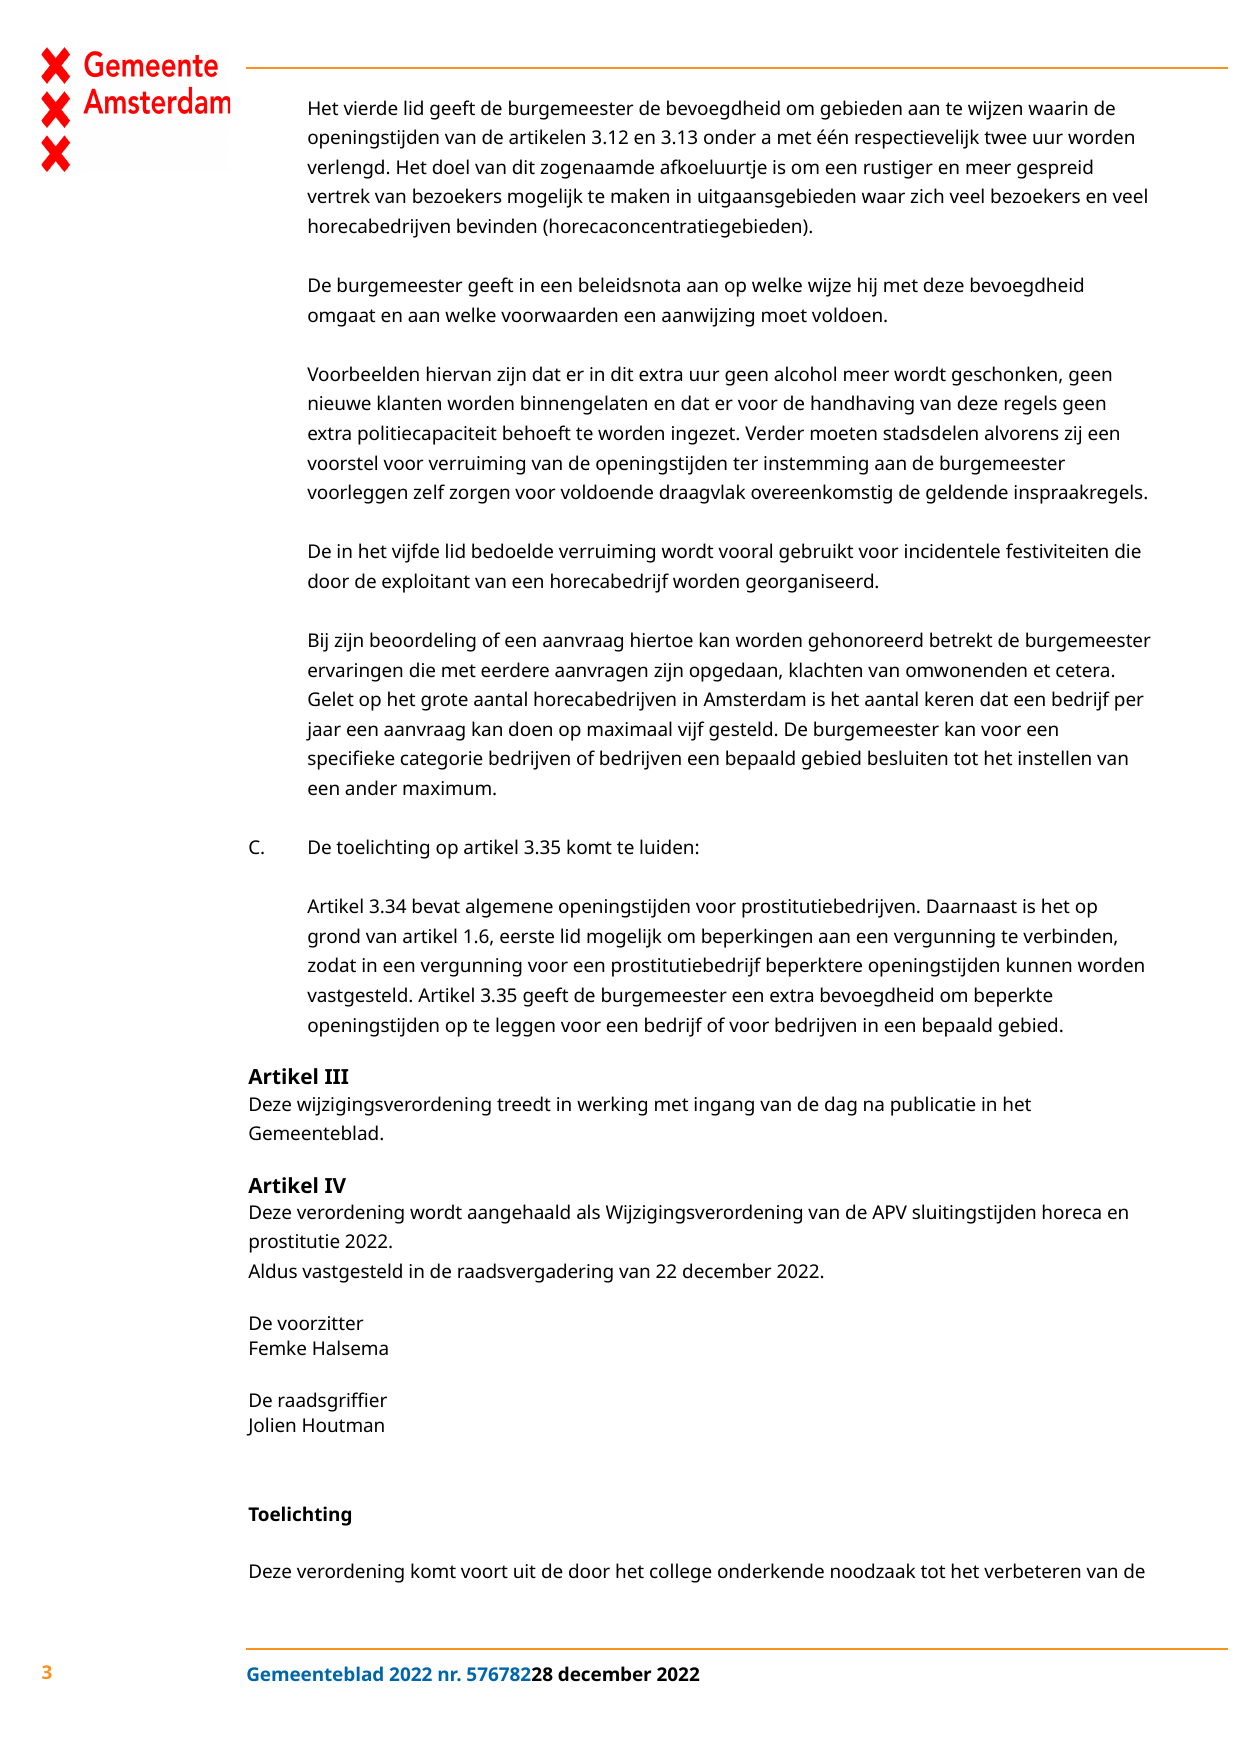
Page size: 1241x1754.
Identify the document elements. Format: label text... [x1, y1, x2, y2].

text Femke Halsema [248, 1336, 1152, 1361]
list Bij zijn beoordeling of een aanvraag hiertoe kan worden gehonoreerd betrekt de burgemeester ervaringen die met eerdere aanvragen zijn opgedaan, klachten van omwonenden et cetera. Gelet op het grote aantal horecabedrijven in Amsterdam is het aantal keren dat een bedrijf per jaar een aanvraag kan doen op maximaal vijf gesteld. De burgemeester kan voor een specifieke categorie bedrijven of bedrijven een bepaald gebied besluiten tot het instellen van een ander maximum. [248, 627, 1152, 801]
text Deze wijzigingsverordening treedt in werking met ingang van de dag na publicatie in het Gemeenteblad. [248, 1091, 1152, 1146]
text Deze verordening wordt aangehaald als Wijzigingsverordening van de APV sluitingstijden horeca en prostitutie 2022. [248, 1199, 1152, 1254]
list Artikel 3.34 bevat algemene openingstijden voor prostitutiebedrijven. Daarnaast is het op grond van artikel 1.6, eerste lid mogelijk om beperkingen aan een vergunning te verbinden, zodat in een vergunning voor een prostitutiebedrijf beperktere openingstijden kunnen worden vastgesteld. Artikel 3.35 geeft de burgemeester een extra bevoegdheid om beperkte openingstijden op te leggen voor een bedrijf of voor bedrijven in een bepaald gebied. [248, 893, 1152, 1038]
text De voorzitter [248, 1310, 1152, 1336]
list De in het vijfde lid bedoelde verruiming wordt vooral gebruikt voor incidentele festiviteiten die door de exploitant van een horecabedrijf worden georganiseerd. [248, 538, 1152, 594]
list De toelichting op artikel 3.35 komt te luiden: [248, 834, 1152, 860]
text Artikel III [248, 1062, 1152, 1091]
text Artikel IV [248, 1171, 1152, 1199]
text Toelichting [248, 1490, 1152, 1529]
text Aldus vastgesteld in de raadsvergadering van 22 december 2022. [248, 1258, 1152, 1284]
picture [41, 47, 231, 172]
text Deze verordening komt voort uit de door het college onderkende noodzaak tot het verbeteren van de [248, 1559, 1152, 1584]
list De burgemeester geeft in een beleidsnota aan op welke wijze hij met deze bevoegdheid omgaat en aan welke voorwaarden een aanwijzing moet voldoen. [248, 272, 1152, 328]
text De raadsgriffier [248, 1387, 1152, 1413]
list Voorbeelden hiervan zijn dat er in dit extra uur geen alcohol meer wordt geschonken, geen nieuwe klanten worden binnengelaten en dat er voor de handhaving van deze regels geen extra politiecapaciteit behoeft te worden ingezet. Verder moeten stadsdelen alvorens zij een voorstel voor verruiming van de openingstijden ter instemming aan de burgemeester voorleggen zelf zorgen voor voldoende draagvlak overeenkomstig de geldende inspraakregels. [248, 361, 1152, 505]
text Jolien Houtman [248, 1413, 1152, 1438]
list Het vierde lid geeft de burgemeester de bevoegdheid om gebieden aan te wijzen waarin de openingstijden van de artikelen 3.12 en 3.13 onder a met één respectievelijk twee uur worden verlengd. Het doel van dit zogenaamde afkoeluurtje is om een rustiger en meer gespreid vertrek van bezoekers mogelijk te maken in uitgaansgebieden waar zich veel bezoekers en veel horecabedrijven bevinden (horecaconcentratiegebieden). [248, 95, 1152, 239]
